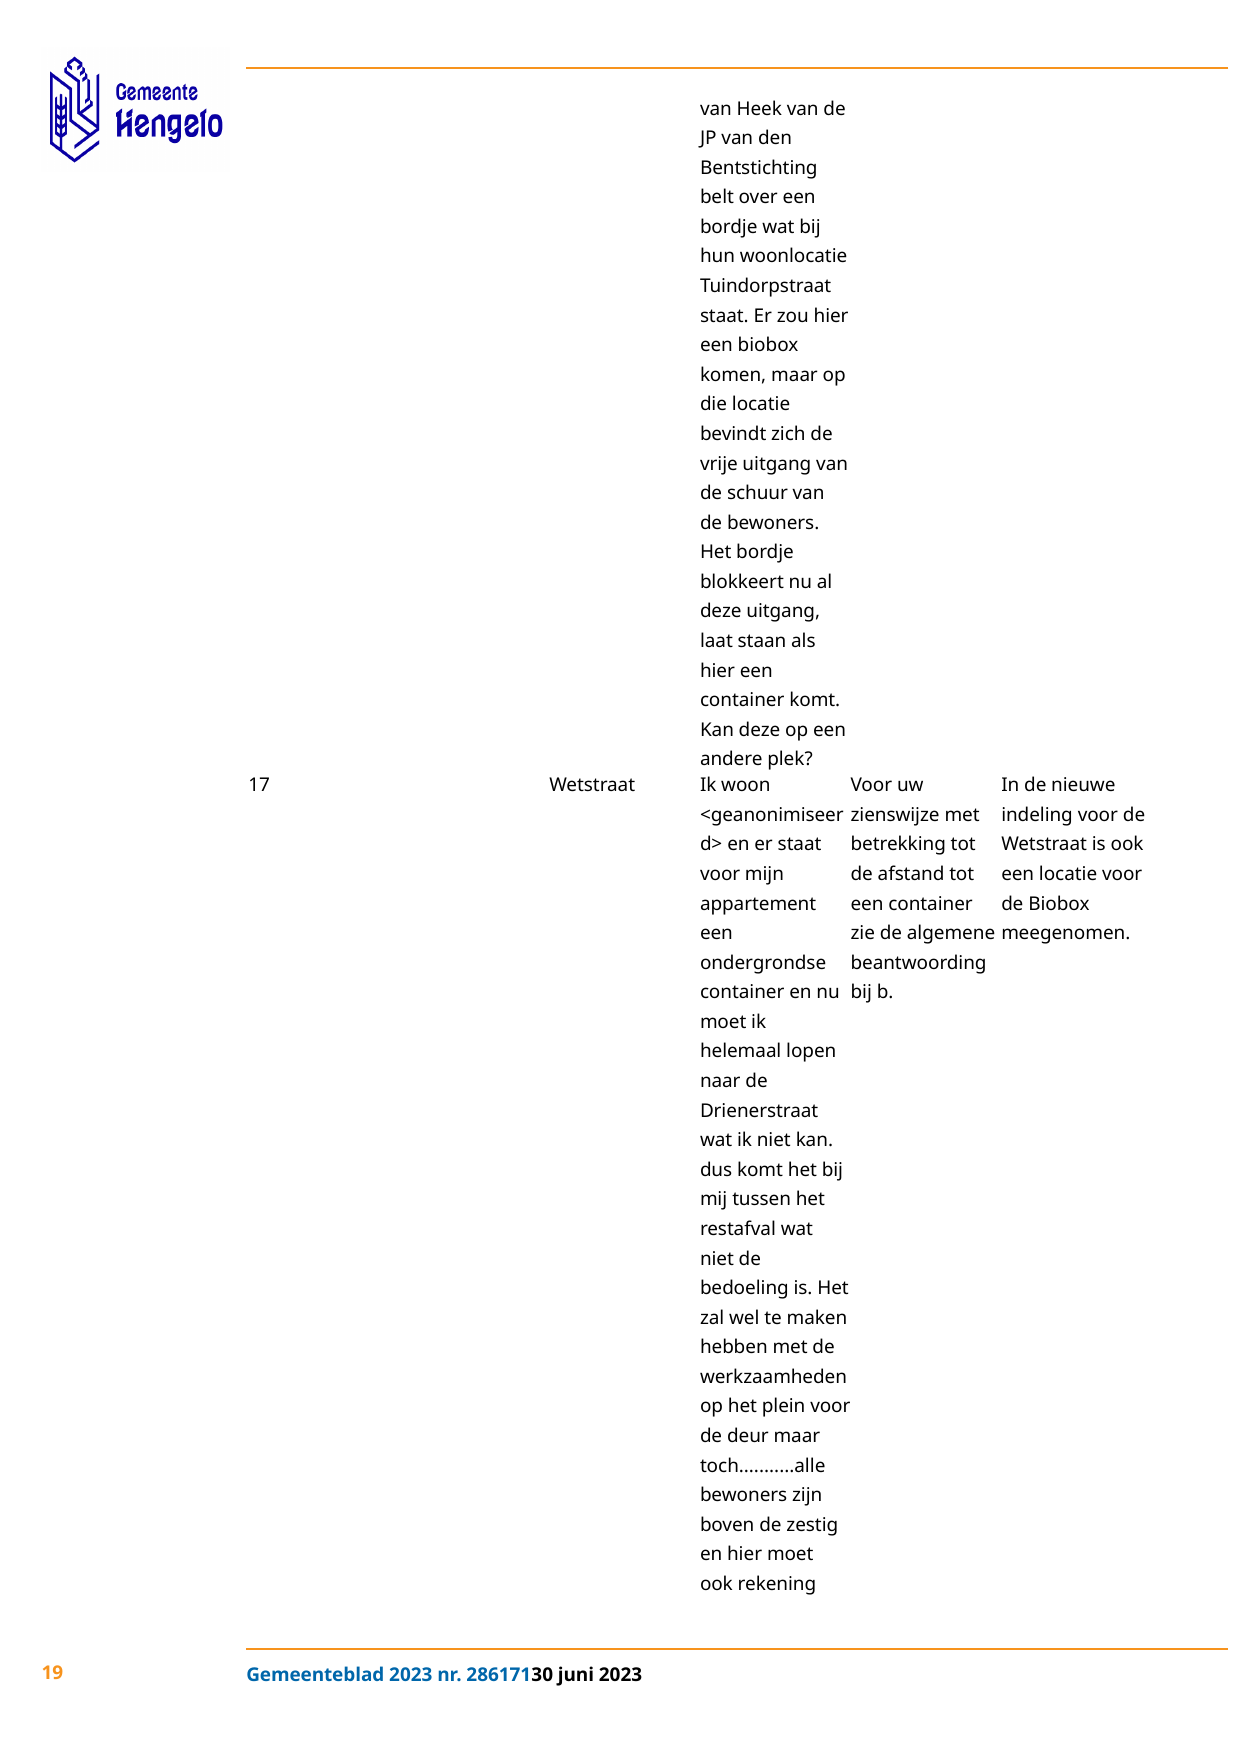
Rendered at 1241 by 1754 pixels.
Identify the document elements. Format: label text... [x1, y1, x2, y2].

table_cell Voor uw zienswijze met betrekking tot de afstand tot een container zie de algemene beantwoording bij b. [850, 771, 1001, 1596]
table_cell [1001, 95, 1152, 771]
table_cell [399, 771, 549, 1596]
table_cell [850, 95, 1001, 771]
table_cell In de nieuwe indeling voor de Wetstraat is ook een locatie voor de Biobox meegenomen. [1001, 771, 1152, 1596]
table_cell Wetstraat [549, 771, 700, 1596]
table_cell [549, 95, 700, 771]
table_cell [399, 95, 549, 771]
picture [41, 47, 231, 172]
table_cell 17 [248, 771, 398, 1596]
table_cell Ik woon <geanonimiseerd> en er staat voor mijn appartement een ondergrondse container en nu moet ik helemaal lopen naar de Drienerstraat wat ik niet kan. dus komt het bij mij tussen het restafval wat niet de bedoeling is. Het zal wel te maken hebben met de werkzaamheden op het plein voor de deur maar toch...........alle bewoners zijn boven de zestig en hier moet ook rekening [700, 771, 850, 1596]
table_cell [248, 95, 398, 771]
table_cell van Heek van de JP van den Bentstichting belt over een bordje wat bij hun woonlocatie Tuindorpstraat staat. Er zou hier een biobox komen, maar op die locatie bevindt zich de vrije uitgang van de schuur van de bewoners. Het bordje blokkeert nu al deze uitgang, laat staan als hier een container komt. Kan deze op een andere plek? [700, 95, 850, 771]
